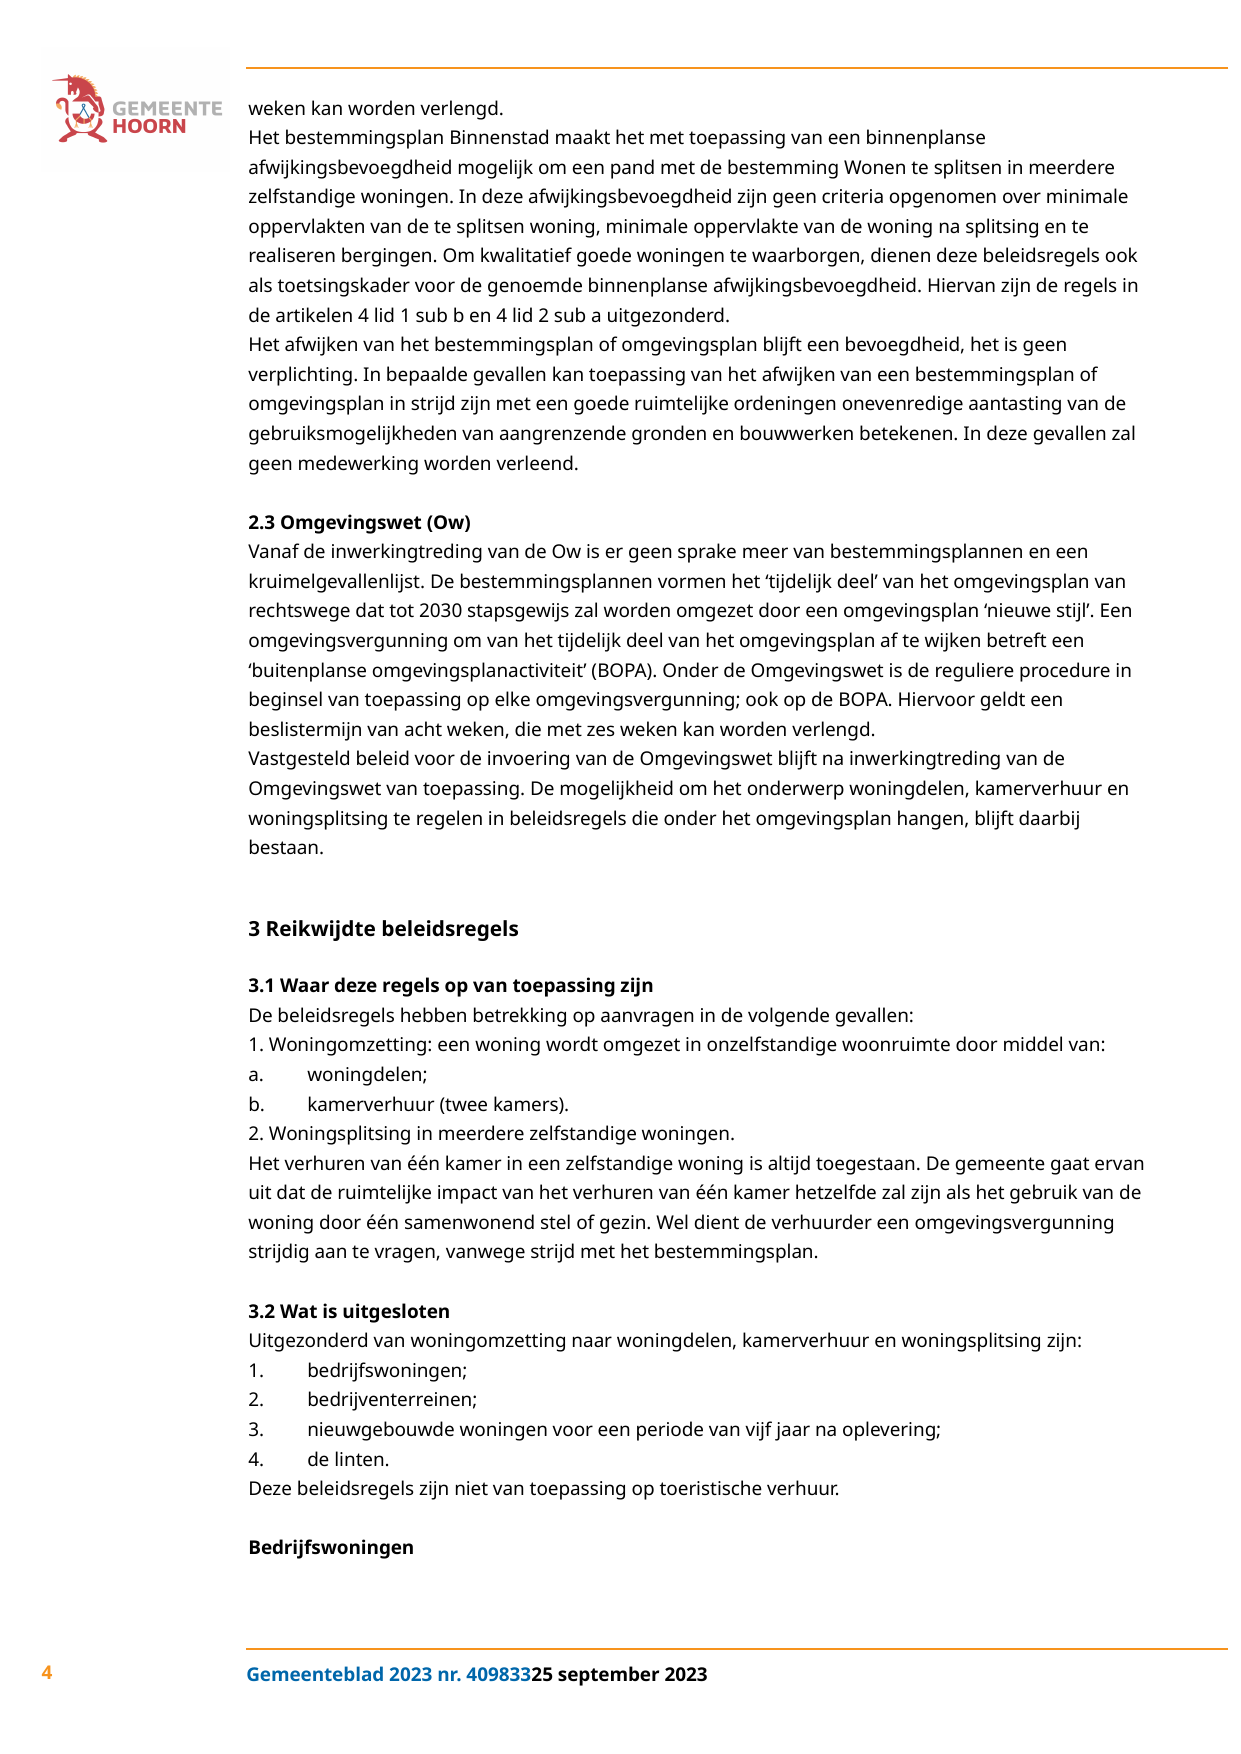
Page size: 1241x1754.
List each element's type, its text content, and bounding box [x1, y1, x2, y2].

text Bedrijfswoningen [248, 1534, 1152, 1560]
text Vastgesteld beleid voor de invoering van de Omgevingswet blijft na inwerkingtreding van de Omgevingswet van toepassing. De mogelijkheid om het onderwerp woningdelen, kamerverhuur en woningsplitsing te regelen in beleidsregels die onder het omgevingsplan hangen, blijft daarbij bestaan. [248, 746, 1152, 860]
text 3.2 Wat is uitgesloten [248, 1298, 1152, 1323]
text weken kan worden verlengd. [248, 95, 1152, 121]
text Het afwijken van het bestemmingsplan of omgevingsplan blijft een bevoegdheid, het is geen verplichting. In bepaalde gevallen kan toepassing van het afwijken van een bestemmingsplan of omgevingsplan in strijd zijn met een goede ruimtelijke ordeningen onevenredige aantasting van de gebruiksmogelijkheden van aangrenzende gronden en bouwwerken betekenen. In deze gevallen zal geen medewerking worden verleend. [248, 331, 1152, 476]
text 3 Reikwijdte beleidsregels [248, 914, 1152, 943]
text Het verhuren van één kamer in een zelfstandige woning is altijd toegestaan. De gemeente gaat ervan uit dat de ruimtelijke impact van het verhuren van één kamer hetzelfde zal zijn als het gebruik van de woning door één samenwonend stel of gezin. Wel dient de verhuurder een omgevingsvergunning strijdig aan te vragen, vanwege strijd met het bestemmingsplan. [248, 1150, 1152, 1264]
text 2.3 Omgevingswet (Ow) [248, 509, 1152, 535]
text 2. Woningsplitsing in meerdere zelfstandige woningen. [248, 1120, 1152, 1146]
text Deze beleidsregels zijn niet van toepassing op toeristische verhuur. [248, 1475, 1152, 1501]
list bedrijfswoningen; [248, 1357, 1152, 1383]
text 3.1 Waar deze regels op van toepassing zijn [248, 972, 1152, 998]
list bedrijventerreinen; [248, 1387, 1152, 1412]
text Uitgezonderd van woningomzetting naar woningdelen, kamerverhuur en woningsplitsing zijn: [248, 1327, 1152, 1353]
list woningdelen; [248, 1061, 1152, 1087]
list nieuwgebouwde woningen voor een periode van vijf jaar na oplevering; [248, 1416, 1152, 1442]
picture [41, 47, 231, 172]
text 1. Woningomzetting: een woning wordt omgezet in onzelfstandige woonruimte door middel van: [248, 1032, 1152, 1057]
text Het bestemmingsplan Binnenstad maakt het met toepassing van een binnenplanse afwijkingsbevoegdheid mogelijk om een pand met de bestemming Wonen te splitsen in meerdere zelfstandige woningen. In deze afwijkingsbevoegdheid zijn geen criteria opgenomen over minimale oppervlakten van de te splitsen woning, minimale oppervlakte van de woning na splitsing en te realiseren bergingen. Om kwalitatief goede woningen te waarborgen, dienen deze beleidsregels ook als toetsingskader voor de genoemde binnenplanse afwijkingsbevoegdheid. Hiervan zijn de regels in de artikelen 4 lid 1 sub b en 4 lid 2 sub a uitgezonderd. [248, 124, 1152, 328]
list de linten. [248, 1446, 1152, 1471]
list kamerverhuur (twee kamers). [248, 1091, 1152, 1116]
text Vanaf de inwerkingtreding van de Ow is er geen sprake meer van bestemmingsplannen en een kruimelgevallenlijst. De bestemmingsplannen vormen het ‘tijdelijk deel’ van het omgevingsplan van rechtswege dat tot 2030 stapsgewijs zal worden omgezet door een omgevingsplan ‘nieuwe stijl’. Een omgevingsvergunning om van het tijdelijk deel van het omgevingsplan af te wijken betreft een ‘buitenplanse omgevingsplanactiviteit’ (BOPA). Onder de Omgevingswet is de reguliere procedure in beginsel van toepassing op elke omgevingsvergunning; ook op de BOPA. Hiervoor geldt een beslistermijn van acht weken, die met zes weken kan worden verlengd. [248, 538, 1152, 742]
text De beleidsregels hebben betrekking op aanvragen in de volgende gevallen: [248, 1002, 1152, 1028]
